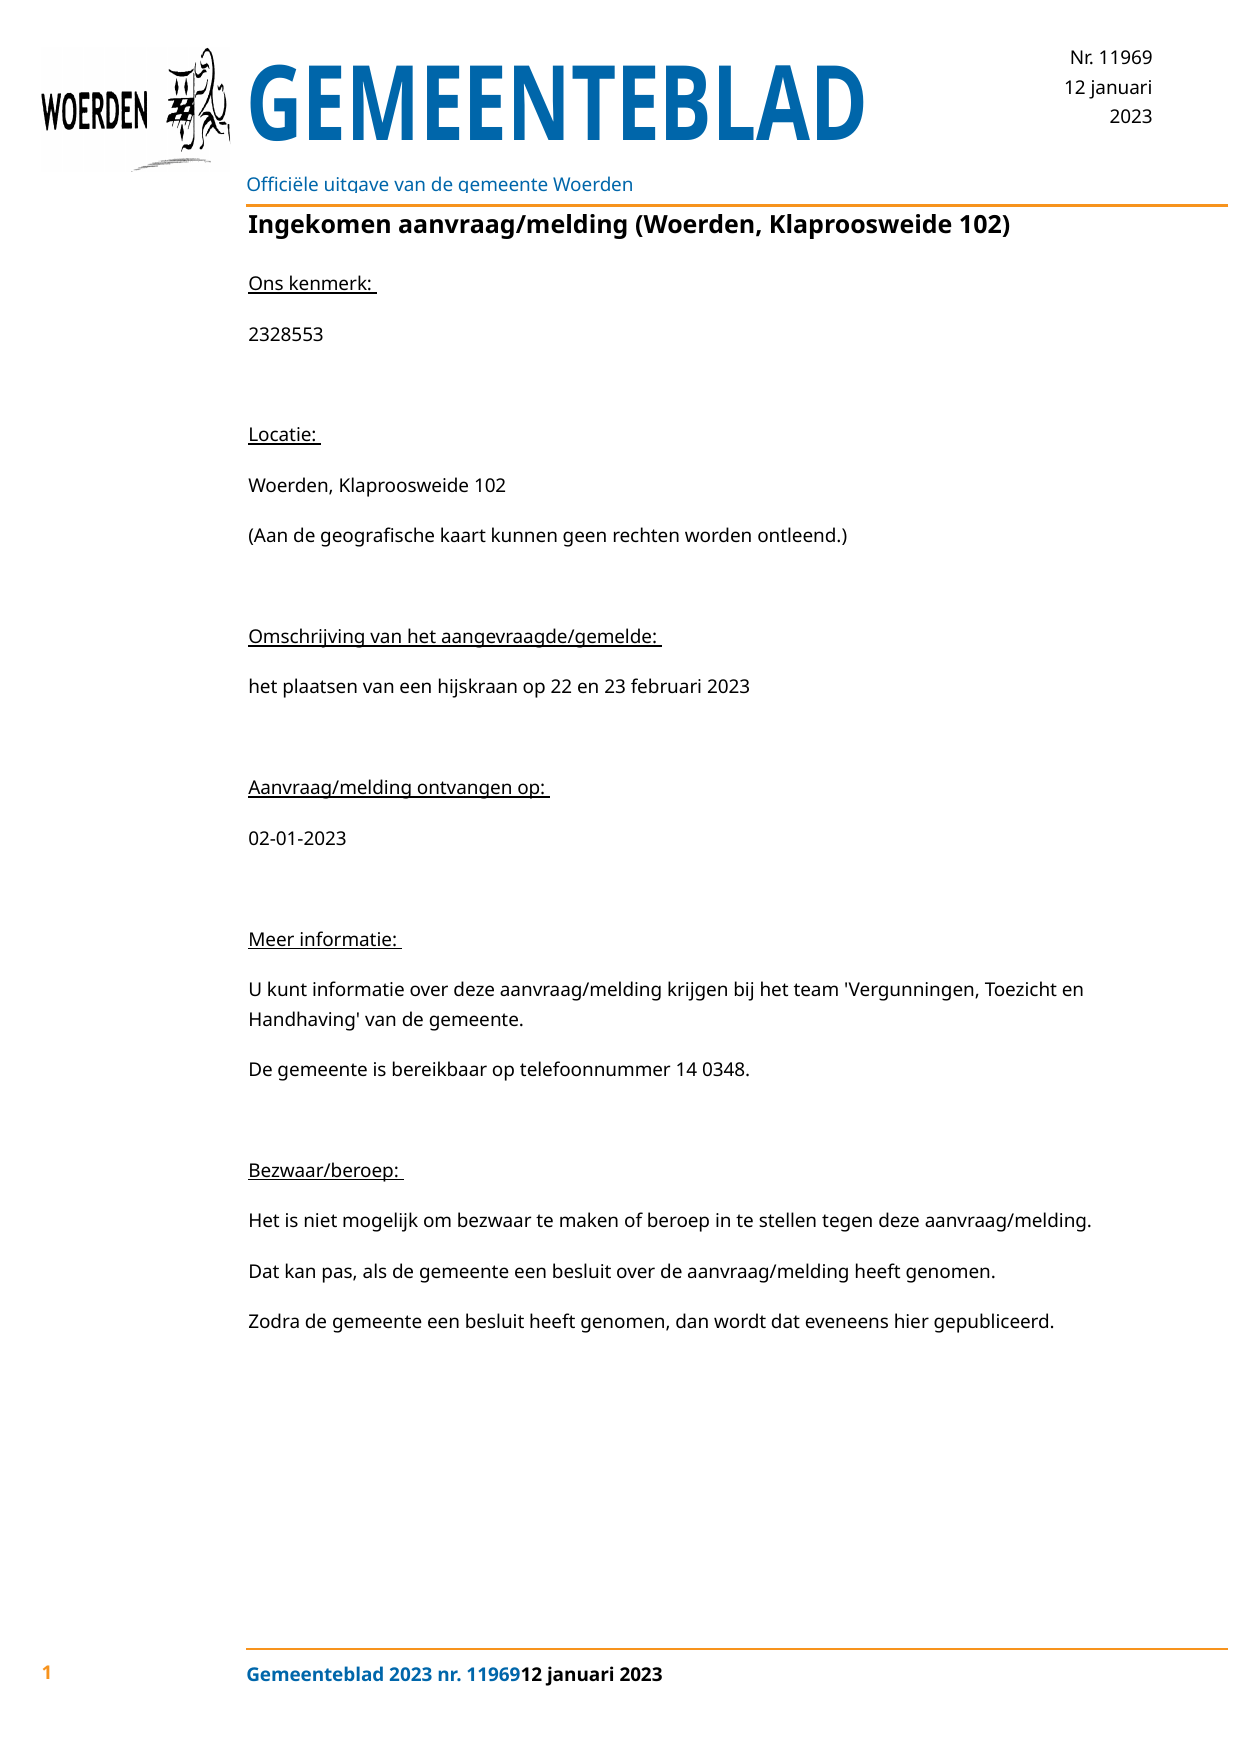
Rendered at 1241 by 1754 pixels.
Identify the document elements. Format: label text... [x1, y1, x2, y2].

text Bezwaar/beroep: [248, 1157, 1152, 1183]
text Zodra de gemeente een besluit heeft genomen, dan wordt dat eveneens hier gepubliceerd. [248, 1308, 1152, 1334]
text Het is niet mogelijk om bezwaar te maken of beroep in te stellen tegen deze aanvraag/melding. [248, 1207, 1152, 1233]
text Ons kenmerk: [248, 270, 1152, 296]
text Woerden, Klaproosweide 102 [248, 472, 1152, 498]
text 02-01-2023 [248, 825, 1152, 851]
text 2328553 [248, 321, 1152, 346]
text Locatie: [248, 422, 1152, 447]
text het plaatsen van een hijskraan op 22 en 23 februari 2023 [248, 674, 1152, 699]
text (Aan de geografische kaart kunnen geen rechten worden ontleend.) [248, 522, 1152, 548]
text Omschrijving van het aangevraagde/gemelde: [248, 623, 1152, 649]
text Meer informatie: [248, 926, 1152, 951]
text Ingekomen aanvraag/melding (Woerden, Klaproosweide 102) [248, 207, 1152, 241]
text U kunt informatie over deze aanvraag/melding krijgen bij het team 'Vergunningen, Toezicht en Handhaving' van de gemeente. [248, 976, 1152, 1031]
text Aanvraag/melding ontvangen op: [248, 774, 1152, 800]
picture [41, 47, 231, 172]
text Dat kan pas, als de gemeente een besluit over de aanvraag/melding heeft genomen. [248, 1258, 1152, 1283]
text De gemeente is bereikbaar op telefoonnummer 14 0348. [248, 1056, 1152, 1082]
